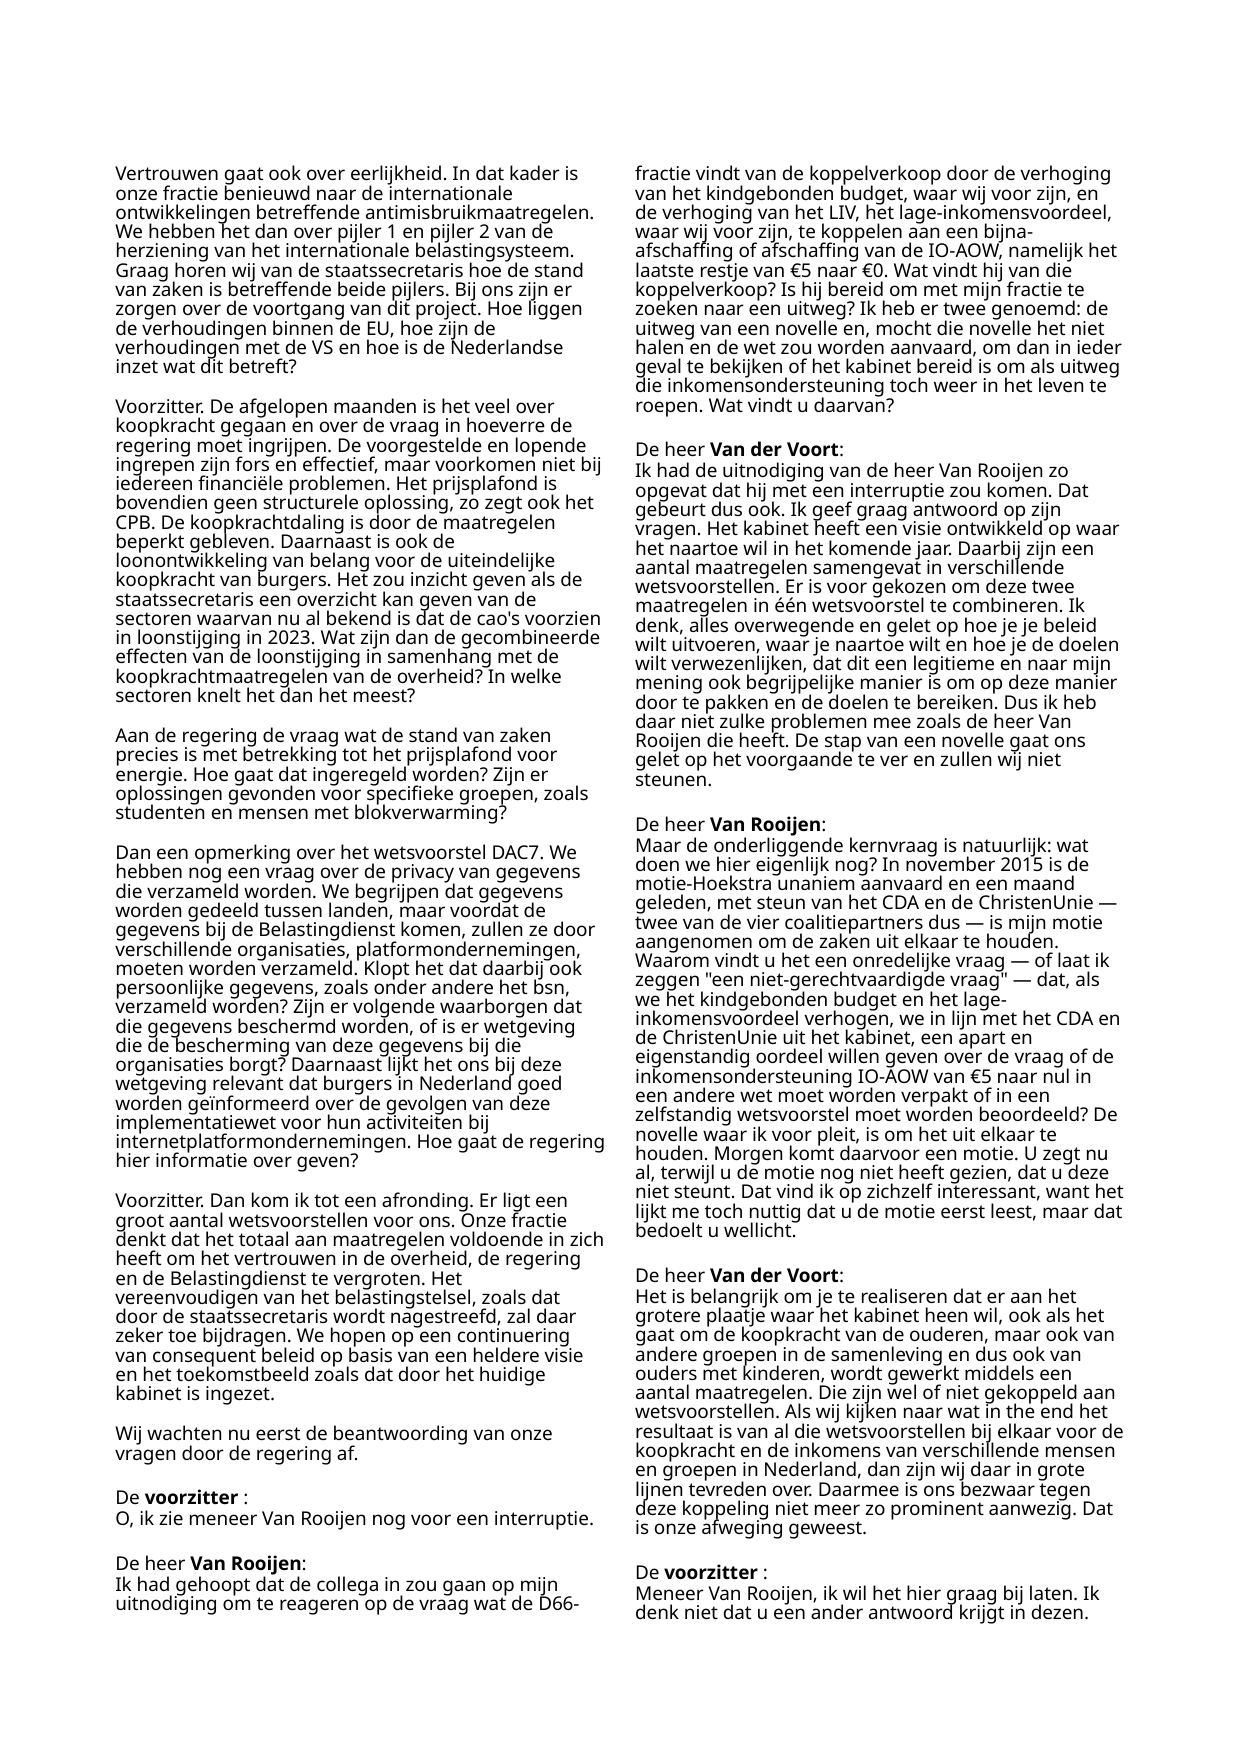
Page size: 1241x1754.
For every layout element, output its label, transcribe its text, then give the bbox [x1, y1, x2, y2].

text Voorzitter. De afgelopen maanden is het veel over koopkracht gegaan en over de vraag in hoeverre de regering moet ingrijpen. De voorgestelde en lopende ingrepen zijn fors en effectief, maar voorkomen niet bij iedereen financiële problemen. Het prijsplafond is bovendien geen structurele oplossing, zo zegt ook het CPB. De koopkrachtdaling is door de maatregelen beperkt gebleven. Daarnaast is ook de loonontwikkeling van belang voor de uiteindelijke koopkracht van burgers. Het zou inzicht geven als de staatssecretaris een overzicht kan geven van de sectoren waarvan nu al bekend is dat de cao's voorzien in loonstijging in 2023. Wat zijn dan de gecombineerde effecten van de loonstijging in samenhang met de koopkrachtmaatregelen van de overheid? In welke sectoren knelt het dan het meest? [115, 398, 605, 706]
text Dan een opmerking over het wetsvoorstel DAC7. We hebben nog een vraag over de privacy van gegevens die verzameld worden. We begrijpen dat gegevens worden gedeeld tussen landen, maar voordat de gegevens bij de Belastingdienst komen, zullen ze door verschillende organisaties, platformondernemingen, moeten worden verzameld. Klopt het dat daarbij ook persoonlijke gegevens, zoals onder andere het bsn, verzameld worden? Zijn er volgende waarborgen dat die gegevens beschermd worden, of is er wetgeving die de bescherming van deze gegevens bij die organisaties borgt? Daarnaast lijkt het ons bij deze wetgeving relevant dat burgers in Nederland goed worden geïnformeerd over de gevolgen van deze implementatiewet voor hun activiteiten bij internetplatformondernemingen. Hoe gaat de regering hier informatie over geven? [115, 844, 605, 1172]
text Ik had de uitnodiging van de heer Van Rooijen zo opgevat dat hij met een interruptie zou komen. Dat gebeurt dus ook. Ik geef graag antwoord op zijn vragen. Het kabinet heeft een visie ontwikkeld op waar het naartoe wil in het komende jaar. Daarbij zijn een aantal maatregelen samengevat in verschillende wetsvoorstellen. Er is voor gekozen om deze twee maatregelen in één wetsvoorstel te combineren. Ik denk, alles overwegende en gelet op hoe je je beleid wilt uitvoeren, waar je naartoe wilt en hoe je de doelen wilt verwezenlijken, dat dit een legitieme en naar mijn mening ook begrijpelijke manier is om op deze manier door te pakken en de doelen te bereiken. Dus ik heb daar niet zulke problemen mee zoals de heer Van Rooijen die heeft. De stap van een novelle gaat ons gelet op het voorgaande te ver en zullen wij niet steunen. [635, 462, 1125, 790]
text De heer Van Rooijen: [635, 811, 1125, 837]
text Vertrouwen gaat ook over eerlijkheid. In dat kader is onze fractie benieuwd naar de internationale ontwikkelingen betreffende antimisbruikmaatregelen. We hebben het dan over pijler 1 en pijler 2 van de herziening van het internationale belastingsysteem. Graag horen wij van de staatssecretaris hoe de stand van zaken is betreffende beide pijlers. Bij ons zijn er zorgen over de voortgang van dit project. Hoe liggen de verhoudingen binnen de EU, hoe zijn de verhoudingen met de VS en hoe is de Nederlandse inzet wat dit betreft? [115, 165, 605, 377]
text Voorzitter. Dan kom ik tot een afronding. Er ligt een groot aantal wetsvoorstellen voor ons. Onze fractie denkt dat het totaal aan maatregelen voldoende in zich heeft om het vertrouwen in de overheid, de regering en de Belastingdienst te vergroten. Het vereenvoudigen van het belastingstelsel, zoals dat door de staatssecretaris wordt nagestreefd, zal daar zeker toe bijdragen. We hopen op een continuering van consequent beleid op basis van een heldere visie en het toekomstbeeld zoals dat door het huidige kabinet is ingezet. [115, 1192, 605, 1404]
text De voorzitter : [115, 1484, 605, 1510]
text De heer Van Rooijen: [115, 1550, 605, 1576]
text De heer Van der Voort: [635, 1262, 1125, 1288]
text O, ik zie meneer Van Rooijen nog voor een interruptie. [115, 1510, 605, 1529]
text Maar de onderliggende kernvraag is natuurlijk: wat doen we hier eigenlijk nog? In november 2015 is de motie-Hoekstra unaniem aanvaard en een maand geleden, met steun van het CDA en de ChristenUnie — twee van de vier coalitiepartners dus — is mijn motie aangenomen om de zaken uit elkaar te houden. Waarom vindt u het een onredelijke vraag — of laat ik zeggen "een niet-gerechtvaardigde vraag" — dat, als we het kindgebonden budget en het lage-inkomensvoordeel verhogen, we in lijn met het CDA en de ChristenUnie uit het kabinet, een apart en eigenstandig oordeel willen geven over de vraag of de inkomensondersteuning IO-AOW van €5 naar nul in een andere wet moet worden verpakt of in een zelfstandig wetsvoorstel moet worden beoordeeld? De novelle waar ik voor pleit, is om het uit elkaar te houden. Morgen komt daarvoor een motie. U zegt nu al, terwijl u de motie nog niet heeft gezien, dat u deze niet steunt. Dat vind ik op zichzelf interessant, want het lijkt me toch nuttig dat u de motie eerst leest, maar dat bedoelt u wellicht. [635, 837, 1125, 1241]
text De voorzitter : [635, 1559, 1125, 1585]
text Het is belangrijk om je te realiseren dat er aan het grotere plaatje waar het kabinet heen wil, ook als het gaat om de koopkracht van de ouderen, maar ook van andere groepen in de samenleving en dus ook van ouders met kinderen, wordt gewerkt middels een aantal maatregelen. Die zijn wel of niet gekoppeld aan wetsvoorstellen. Als wij kijken naar wat in the end het resultaat is van al die wetsvoorstellen bij elkaar voor de koopkracht en de inkomens van verschillende mensen en groepen in Nederland, dan zijn wij daar in grote lijnen tevreden over. Daarmee is ons bezwaar tegen deze koppeling niet meer zo prominent aanwezig. Dat is onze afweging geweest. [635, 1288, 1125, 1538]
text Meneer Van Rooijen, ik wil het hier graag bij laten. Ik denk niet dat u een ander antwoord krijgt in dezen. [635, 1585, 1125, 1623]
text Aan de regering de vraag wat de stand van zaken precies is met betrekking tot het prijsplafond voor energie. Hoe gaat dat ingeregeld worden? Zijn er oplossingen gevonden voor specifieke groepen, zoals studenten en mensen met blokverwarming? [115, 727, 605, 823]
text Ik had gehoopt dat de collega in zou gaan op mijn uitnodiging om te reageren op de vraag wat de D66- [115, 1576, 605, 1615]
text Wij wachten nu eerst de beantwoording van onze vragen door de regering af. [115, 1425, 605, 1464]
text De heer Van der Voort: [635, 437, 1125, 462]
text fractie vindt van de koppelverkoop door de verhoging van het kindgebonden budget, waar wij voor zijn, en de verhoging van het LIV, het lage-inkomensvoordeel, waar wij voor zijn, te koppelen aan een bijna-afschaffing of afschaffing van de IO-AOW, namelijk het laatste restje van €5 naar €0. Wat vindt hij van die koppelverkoop? Is hij bereid om met mijn fractie te zoeken naar een uitweg? Ik heb er twee genoemd: de uitweg van een novelle en, mocht die novelle het niet halen en de wet zou worden aanvaard, om dan in ieder geval te bekijken of het kabinet bereid is om als uitweg die inkomensondersteuning toch weer in het leven te roepen. Wat vindt u daarvan? [635, 165, 1125, 416]
